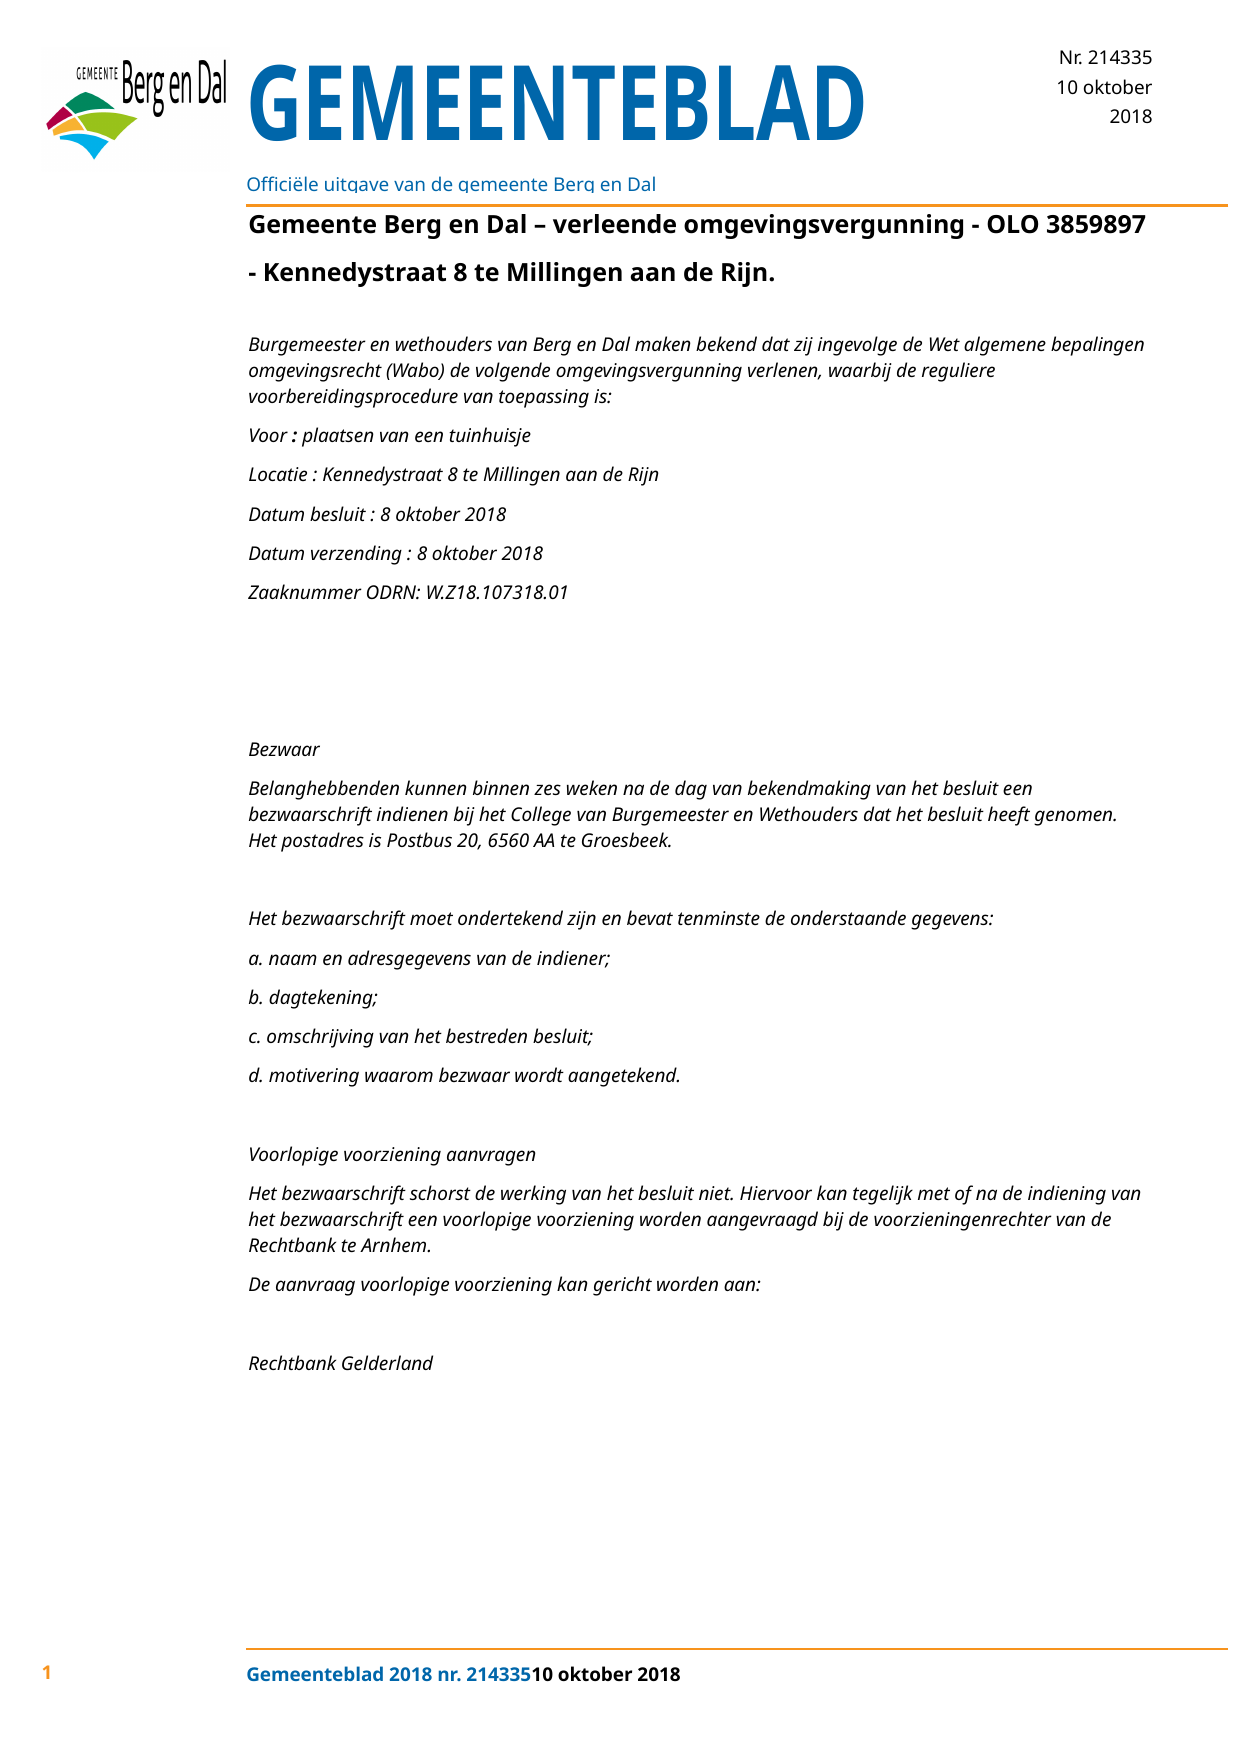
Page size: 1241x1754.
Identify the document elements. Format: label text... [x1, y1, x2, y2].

text Datum besluit : 8 oktober 2018 [248, 501, 1152, 526]
text Locatie : Kennedystraat 8 te Millingen aan de Rijn [248, 461, 1152, 487]
text d. motivering waarom bezwaar wordt aangetekend. [248, 1063, 1152, 1088]
text Zaaknummer ODRN: W.Z18.107318.01 [248, 579, 1152, 605]
text Het bezwaarschrift moet ondertekend zijn en bevat tenminste de onderstaande gegevens: [248, 906, 1152, 931]
text Datum verzending : 8 oktober 2018 [248, 540, 1152, 566]
text Voor : plaatsen van een tuinhuisje [248, 422, 1152, 448]
text Burgemeester en wethouders van Berg en Dal maken bekend dat zij ingevolge de Wet algemene bepalingen omgevingsrecht (Wabo) de volgende omgevingsvergunning verlenen, waarbij de reguliere voorbereidingsprocedure van toepassing is: [248, 331, 1152, 409]
text Voorlopige voorziening aanvragen [248, 1141, 1152, 1167]
picture [41, 47, 231, 172]
text Gemeente Berg en Dal – verleende omgevingsvergunning - OLO 3859897 - Kennedystraat 8 te Millingen aan de Rijn. [248, 207, 1152, 288]
text Het bezwaarschrift schorst de werking van het besluit niet. Hiervoor kan tegelijk met of na de indiening van het bezwaarschrift een voorlopige voorziening worden aangevraagd bij de voorzieningenrechter van de Rechtbank te Arnhem. [248, 1181, 1152, 1258]
text Bezwaar [248, 736, 1152, 762]
text a. naam en adresgegevens van de indiener; [248, 945, 1152, 971]
text Belanghebbenden kunnen binnen zes weken na de dag van bekendmaking van het besluit een bezwaarschrift indienen bij het College van Burgemeester en Wethouders dat het besluit heeft genomen. Het postadres is Postbus 20, 6560 AA te Groesbeek. [248, 776, 1152, 853]
text Rechtbank Gelderland [248, 1350, 1152, 1376]
text c. omschrijving van het bestreden besluit; [248, 1023, 1152, 1049]
text De aanvraag voorlopige voorziening kan gericht worden aan: [248, 1271, 1152, 1297]
text b. dagtekening; [248, 984, 1152, 1010]
